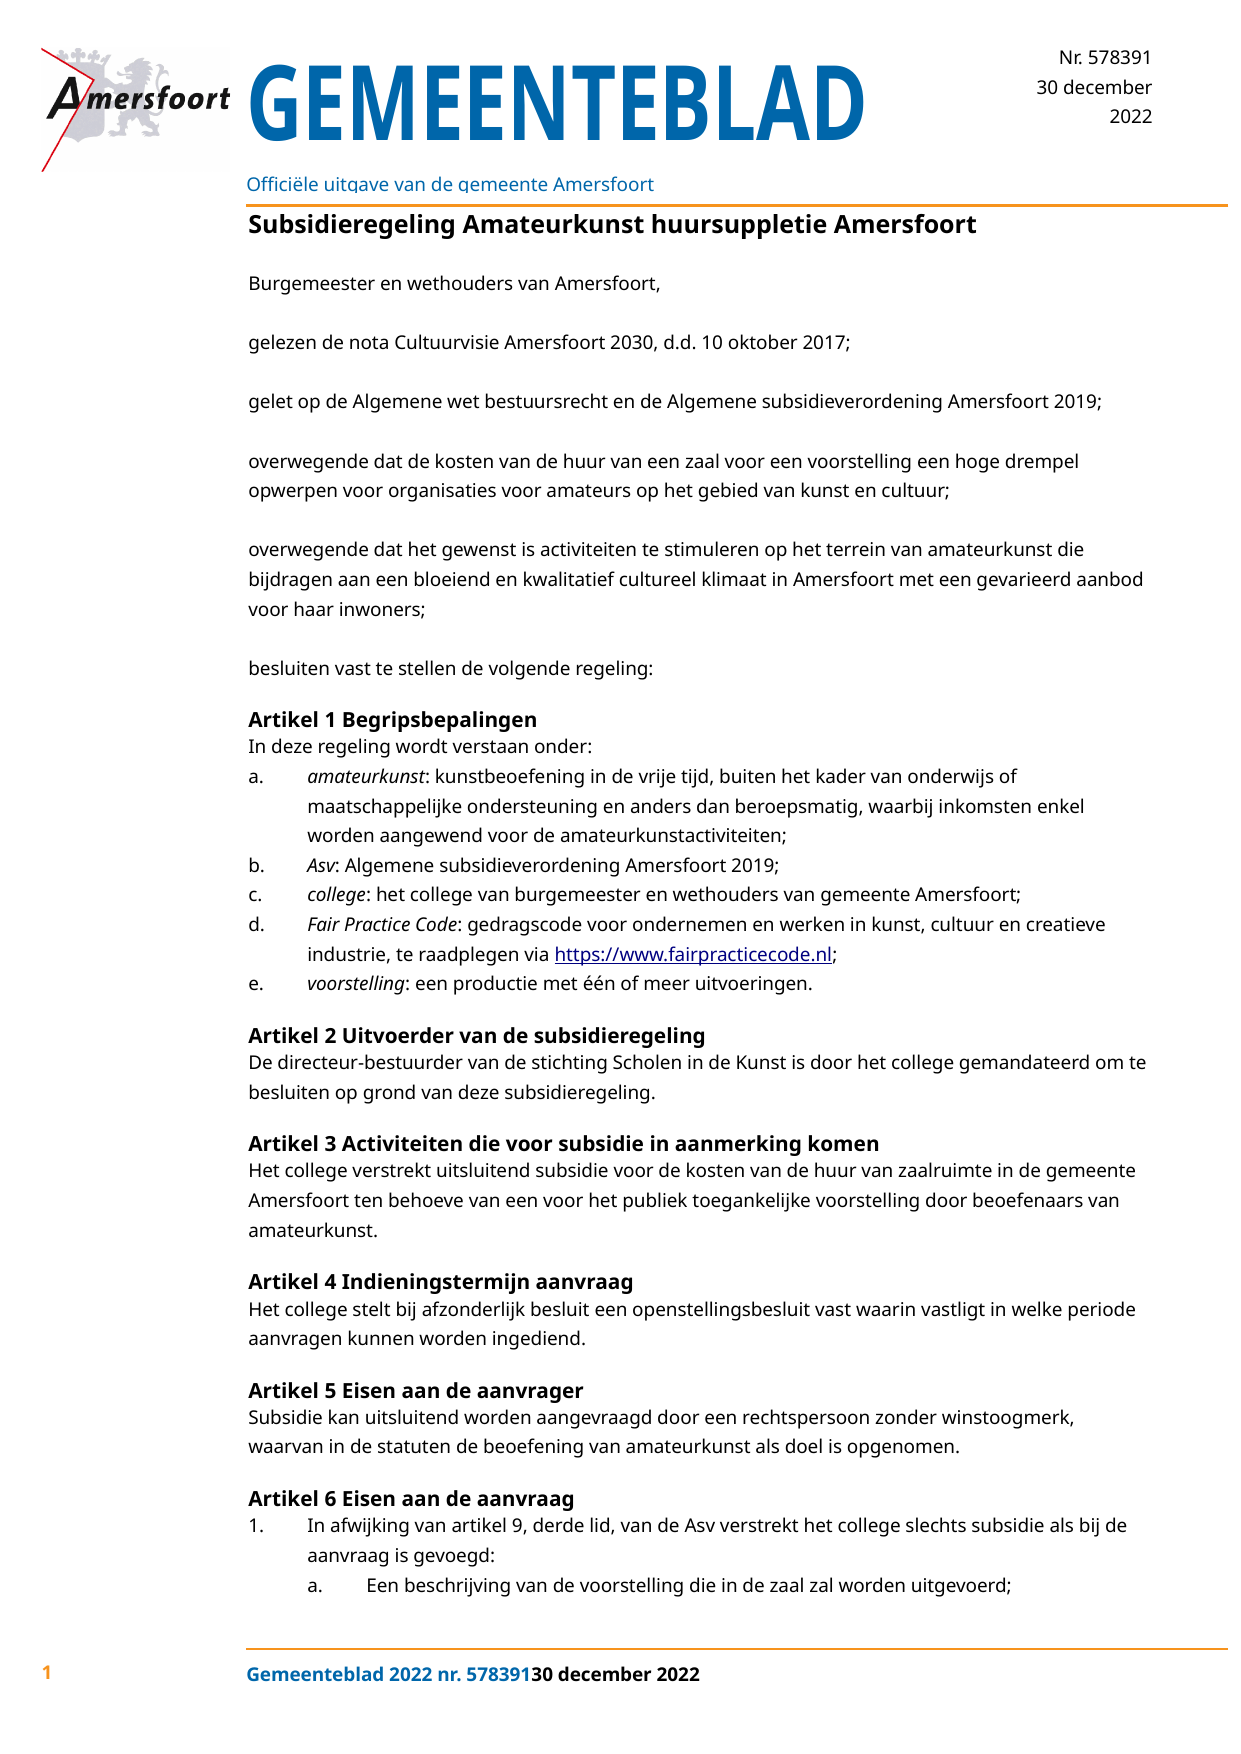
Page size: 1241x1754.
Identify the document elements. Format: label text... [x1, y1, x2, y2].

list Een beschrijving van de voorstelling die in de zaal zal worden uitgevoerd; [307, 1572, 1152, 1597]
text Artikel 6 Eisen aan de aanvraag [248, 1484, 1152, 1513]
text Subsidie kan uitsluitend worden aangevraagd door een rechtspersoon zonder winstoogmerk, waarvan in de statuten de beoefening van amateurkunst als doel is opgenomen. [248, 1404, 1152, 1459]
text gelet op de Algemene wet bestuursrecht en de Algemene subsidieverordening Amersfoort 2019; [248, 389, 1152, 414]
text Artikel 1 Begripsbepalingen [248, 705, 1152, 734]
list In afwijking van artikel 9, derde lid, van de Asv verstrekt het college slechts subsidie als bij de aanvraag is gevoegd: [248, 1513, 1152, 1568]
list amateurkunst: kunstbeoefening in de vrije tijd, buiten het kader van onderwijs of maatschappelijke ondersteuning en anders dan beroepsmatig, waarbij inkomsten enkel worden aangewend voor de amateurkunstactiviteiten; [248, 763, 1152, 848]
text besluiten vast te stellen de volgende regeling: [248, 655, 1152, 681]
list Fair Practice Code: gedragscode voor ondernemen en werken in kunst, cultuur en creatieve industrie, te raadplegen via https://www.fairpracticecode.nl; [248, 911, 1152, 967]
text Artikel 5 Eisen aan de aanvrager [248, 1376, 1152, 1404]
picture [41, 47, 231, 172]
text overwegende dat de kosten van de huur van een zaal voor een voorstelling een hoge drempel opwerpen voor organisaties voor amateurs op het gebied van kunst en cultuur; [248, 448, 1152, 503]
text gelezen de nota Cultuurvisie Amersfoort 2030, d.d. 10 oktober 2017; [248, 329, 1152, 355]
text De directeur-bestuurder van de stichting Scholen in de Kunst is door het college gemandateerd om te besluiten op grond van deze subsidieregeling. [248, 1049, 1152, 1104]
text Het college stelt bij afzonderlijk besluit een openstellingsbesluit vast waarin vastligt in welke periode aanvragen kunnen worden ingediend. [248, 1296, 1152, 1351]
text Artikel 3 Activiteiten die voor subsidie in aanmerking komen [248, 1129, 1152, 1158]
text Het college verstrekt uitsluitend subsidie voor de kosten van de huur van zaalruimte in de gemeente Amersfoort ten behoeve van een voor het publiek toegankelijke voorstelling door beoefenaars van amateurkunst. [248, 1158, 1152, 1243]
list Asv: Algemene subsidieverordening Amersfoort 2019; [248, 852, 1152, 878]
text Artikel 2 Uitvoerder van de subsidieregeling [248, 1021, 1152, 1049]
list voorstelling: een productie met één of meer uitvoeringen. [248, 970, 1152, 996]
text overwegende dat het gewenst is activiteiten te stimuleren op het terrein van amateurkunst die bijdragen aan een bloeiend en kwalitatief cultureel klimaat in Amersfoort met een gevarieerd aanbod voor haar inwoners; [248, 537, 1152, 621]
text Burgemeester en wethouders van Amersfoort, [248, 270, 1152, 296]
text Artikel 4 Indieningstermijn aanvraag [248, 1267, 1152, 1296]
text In deze regeling wordt verstaan onder: [248, 734, 1152, 759]
text Subsidieregeling Amateurkunst huursuppletie Amersfoort [248, 207, 1152, 241]
list college: het college van burgemeester en wethouders van gemeente Amersfoort; [248, 882, 1152, 907]
